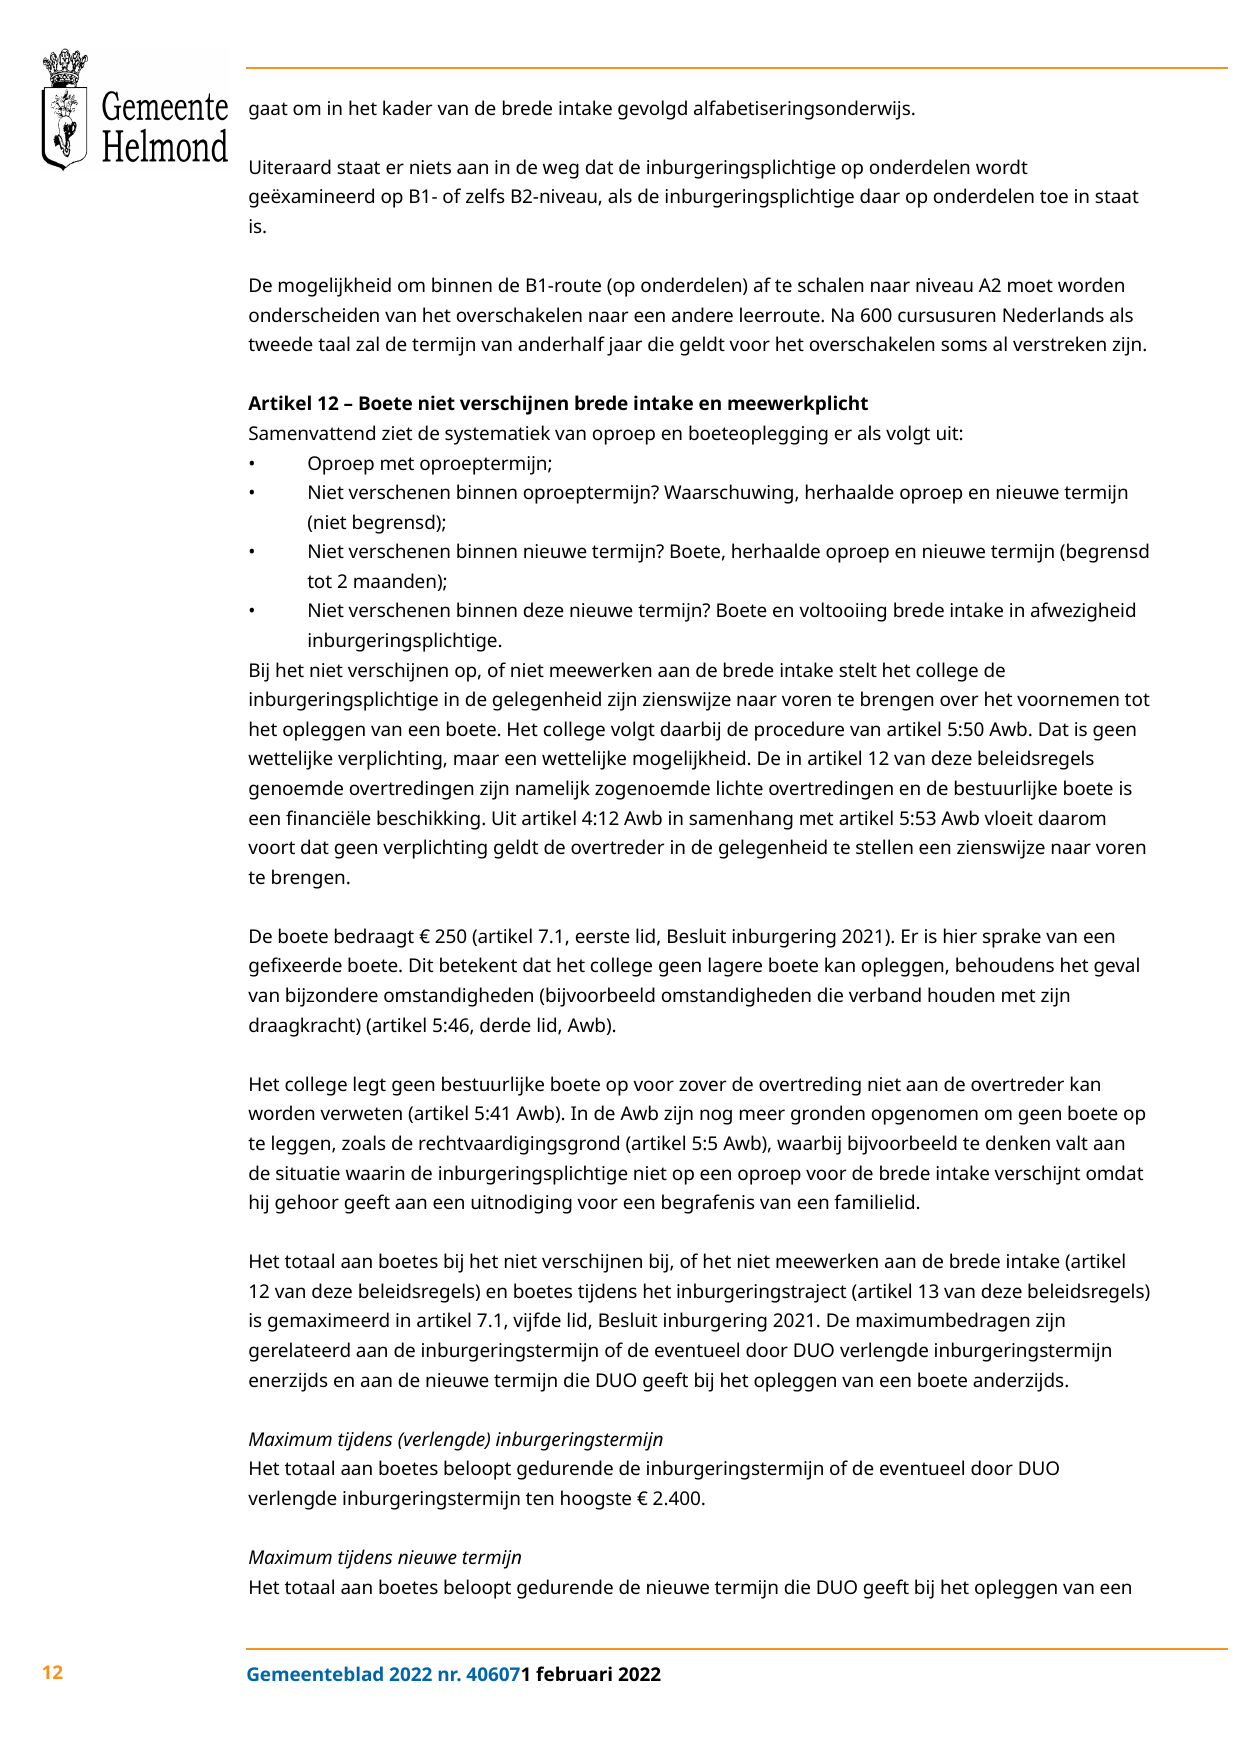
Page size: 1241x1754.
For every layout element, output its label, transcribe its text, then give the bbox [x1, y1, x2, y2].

list Niet verschenen binnen oproeptermijn? Waarschuwing, herhaalde oproep en nieuwe termijn (niet begrensd); [248, 479, 1152, 535]
text Maximum tijdens nieuwe termijn [248, 1544, 1152, 1570]
picture [41, 47, 231, 172]
text Artikel 12 – Boete niet verschijnen brede intake en meewerkplicht [248, 391, 1152, 416]
text De boete bedraagt € 250 (artikel 7.1, eerste lid, Besluit inburgering 2021). Er is hier sprake van een gefixeerde boete. Dit betekent dat het college geen lagere boete kan opleggen, behoudens het geval van bijzondere omstandigheden (bijvoorbeeld omstandigheden die verband houden met zijn draagkracht) (artikel 5:46, derde lid, Awb). [248, 923, 1152, 1038]
list Niet verschenen binnen nieuwe termijn? Boete, herhaalde oproep en nieuwe termijn (begrensd tot 2 maanden); [248, 538, 1152, 594]
text Het totaal aan boetes beloopt gedurende de nieuwe termijn die DUO geeft bij het opleggen van een [248, 1574, 1152, 1600]
list Niet verschenen binnen deze nieuwe termijn? Boete en voltooiing brede intake in afwezigheid inburgeringsplichtige. [248, 598, 1152, 653]
text Maximum tijdens (verlengde) inburgeringstermijn [248, 1426, 1152, 1452]
text Uiteraard staat er niets aan in de weg dat de inburgeringsplichtige op onderdelen wordt geëxamineerd op B1- of zelfs B2-niveau, als de inburgeringsplichtige daar op onderdelen toe in staat is. [248, 154, 1152, 239]
text Het totaal aan boetes bij het niet verschijnen bij, of het niet meewerken aan de brede intake (artikel 12 van deze beleidsregels) en boetes tijdens het inburgeringstraject (artikel 13 van deze beleidsregels) is gemaximeerd in artikel 7.1, vijfde lid, Besluit inburgering 2021. De maximumbedragen zijn gerelateerd aan de inburgeringstermijn of de eventueel door DUO verlengde inburgeringstermijn enerzijds en aan de nieuwe termijn die DUO geeft bij het opleggen van een boete anderzijds. [248, 1248, 1152, 1393]
text Bij het niet verschijnen op, of niet meewerken aan de brede intake stelt het college de inburgeringsplichtige in de gelegenheid zijn zienswijze naar voren te brengen over het voornemen tot het opleggen van een boete. Het college volgt daarbij de procedure van artikel 5:50 Awb. Dat is geen wettelijke verplichting, maar een wettelijke mogelijkheid. De in artikel 12 van deze beleidsregels genoemde overtredingen zijn namelijk zogenoemde lichte overtredingen en de bestuurlijke boete is een financiële beschikking. Uit artikel 4:12 Awb in samenhang met artikel 5:53 Awb vloeit daarom voort dat geen verplichting geldt de overtreder in de gelegenheid te stellen een zienswijze naar voren te brengen. [248, 657, 1152, 890]
text gaat om in het kader van de brede intake gevolgd alfabetiseringsonderwijs. [248, 95, 1152, 121]
text Samenvattend ziet de systematiek van oproep en boeteoplegging er als volgt uit: [248, 420, 1152, 446]
list Oproep met oproeptermijn; [248, 450, 1152, 476]
text Het college legt geen bestuurlijke boete op voor zover de overtreding niet aan de overtreder kan worden verweten (artikel 5:41 Awb). In de Awb zijn nog meer gronden opgenomen om geen boete op te leggen, zoals de rechtvaardigingsgrond (artikel 5:5 Awb), waarbij bijvoorbeeld te denken valt aan de situatie waarin de inburgeringsplichtige niet op een oproep voor de brede intake verschijnt omdat hij gehoor geeft aan een uitnodiging voor een begrafenis van een familielid. [248, 1071, 1152, 1215]
text De mogelijkheid om binnen de B1-route (op onderdelen) af te schalen naar niveau A2 moet worden onderscheiden van het overschakelen naar een andere leerroute. Na 600 cursusuren Nederlands als tweede taal zal de termijn van anderhalf jaar die geldt voor het overschakelen soms al verstreken zijn. [248, 272, 1152, 357]
text Het totaal aan boetes beloopt gedurende de inburgeringstermijn of de eventueel door DUO verlengde inburgeringstermijn ten hoogste € 2.400. [248, 1456, 1152, 1511]
